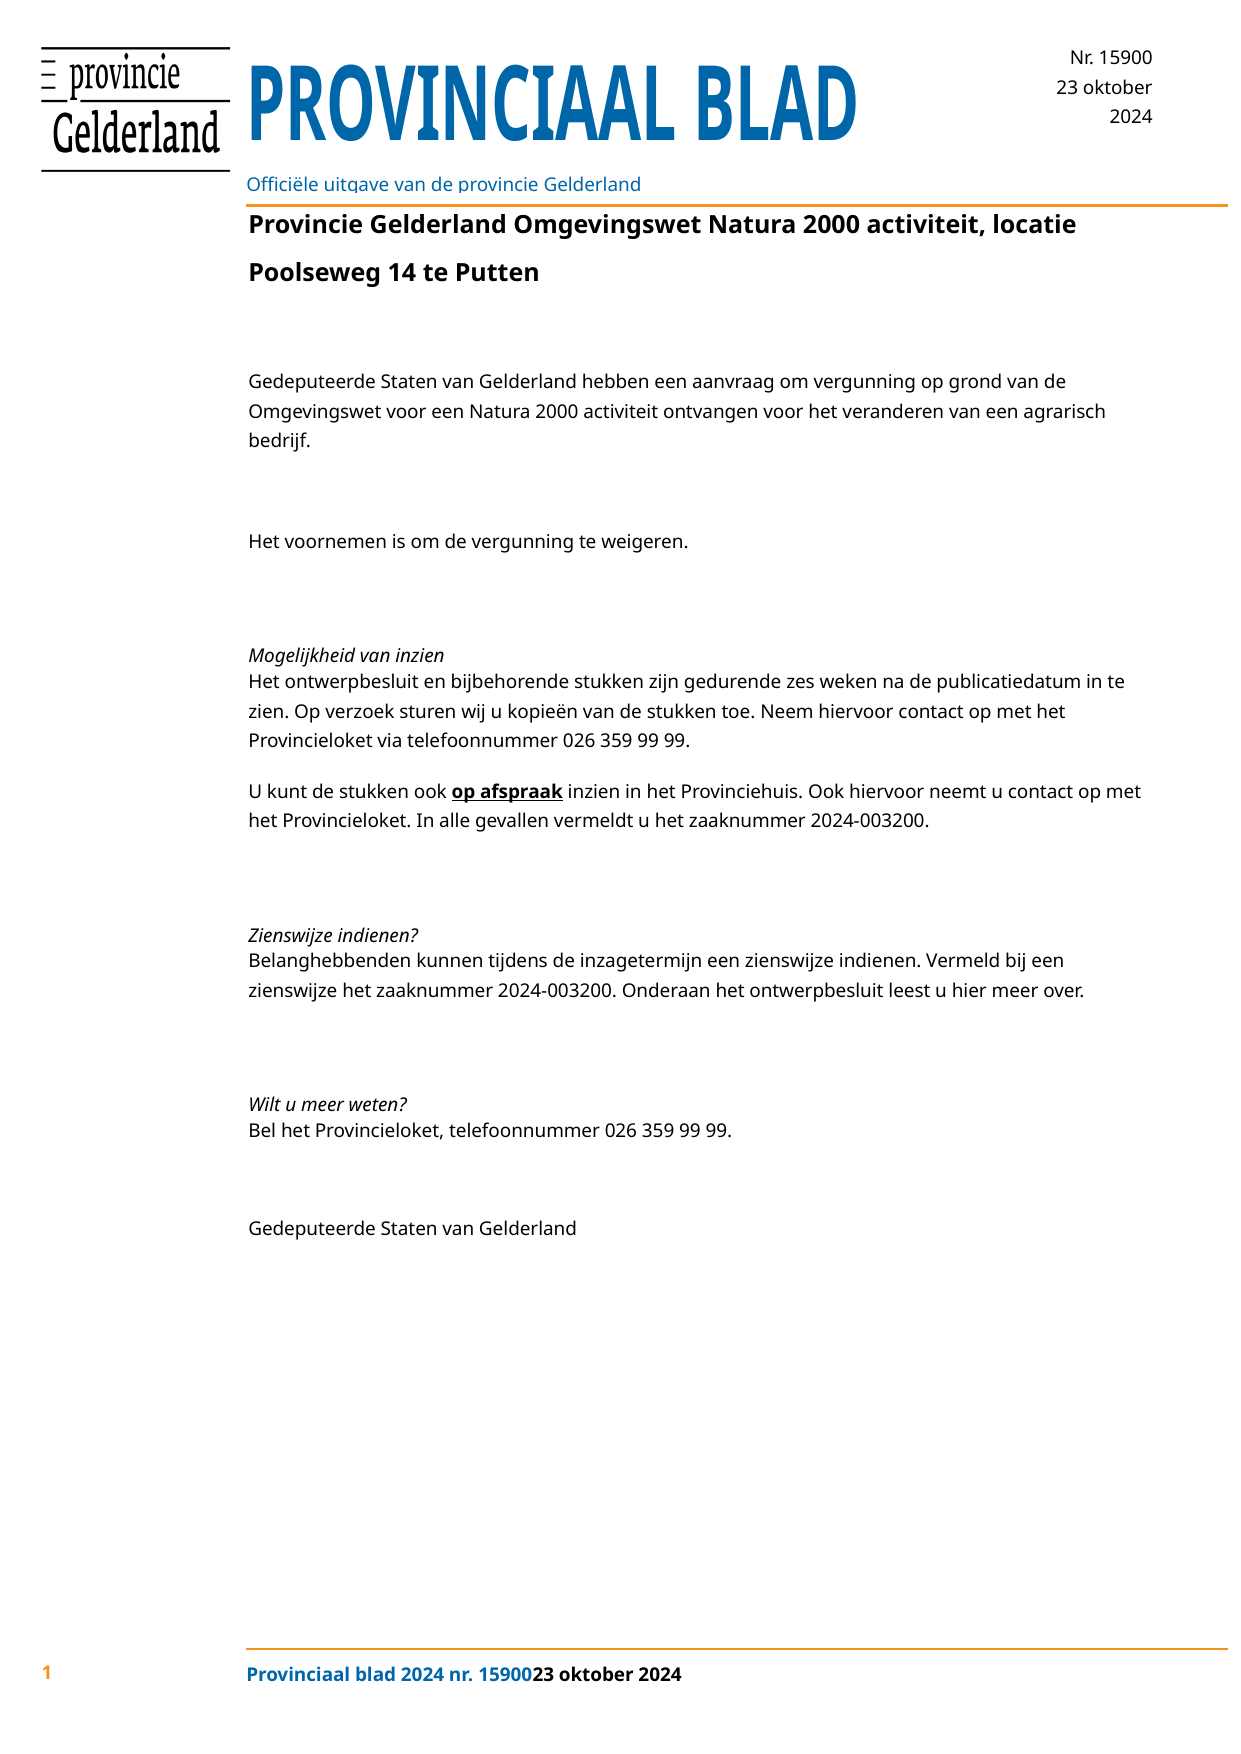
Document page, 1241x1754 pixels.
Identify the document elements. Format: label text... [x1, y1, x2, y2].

text Provincie Gelderland Omgevingswet Natura 2000 activiteit, locatie Poolseweg 14 te Putten [248, 207, 1152, 288]
text Wilt u meer weten? [248, 1092, 1152, 1117]
text Mogelijkheid van inzien [248, 643, 1152, 668]
text Zienswijze indienen? [248, 922, 1152, 948]
text Gedeputeerde Staten van Gelderland hebben een aanvraag om vergunning op grond van de Omgevingswet voor een Natura 2000 activiteit ontvangen voor het veranderen van een agrarisch bedrijf. [248, 368, 1152, 453]
text Het ontwerpbesluit en bijbehorende stukken zijn gedurende zes weken na de publicatiedatum in te zien. Op verzoek sturen wij u kopieën van de stukken toe. Neem hiervoor contact op met het Provincieloket via telefoonnummer 026 359 99 99. [248, 668, 1152, 753]
picture [41, 47, 231, 172]
text Belanghebbenden kunnen tijdens de inzagetermijn een zienswijze indienen. Vermeld bij een zienswijze het zaaknummer 2024-003200. Onderaan het ontwerpbesluit leest u hier meer over. [248, 948, 1152, 1003]
text Gedeputeerde Staten van Gelderland [248, 1216, 1152, 1241]
text U kunt de stukken ook op afspraak inzien in het Provinciehuis. Ook hiervoor neemt u contact op met het Provincieloket. In alle gevallen vermeldt u het zaaknummer 2024-003200. [248, 778, 1152, 833]
text Het voornemen is om de vergunning te weigeren. [248, 528, 1152, 554]
text Bel het Provincieloket, telefoonnummer 026 359 99 99. [248, 1117, 1152, 1143]
